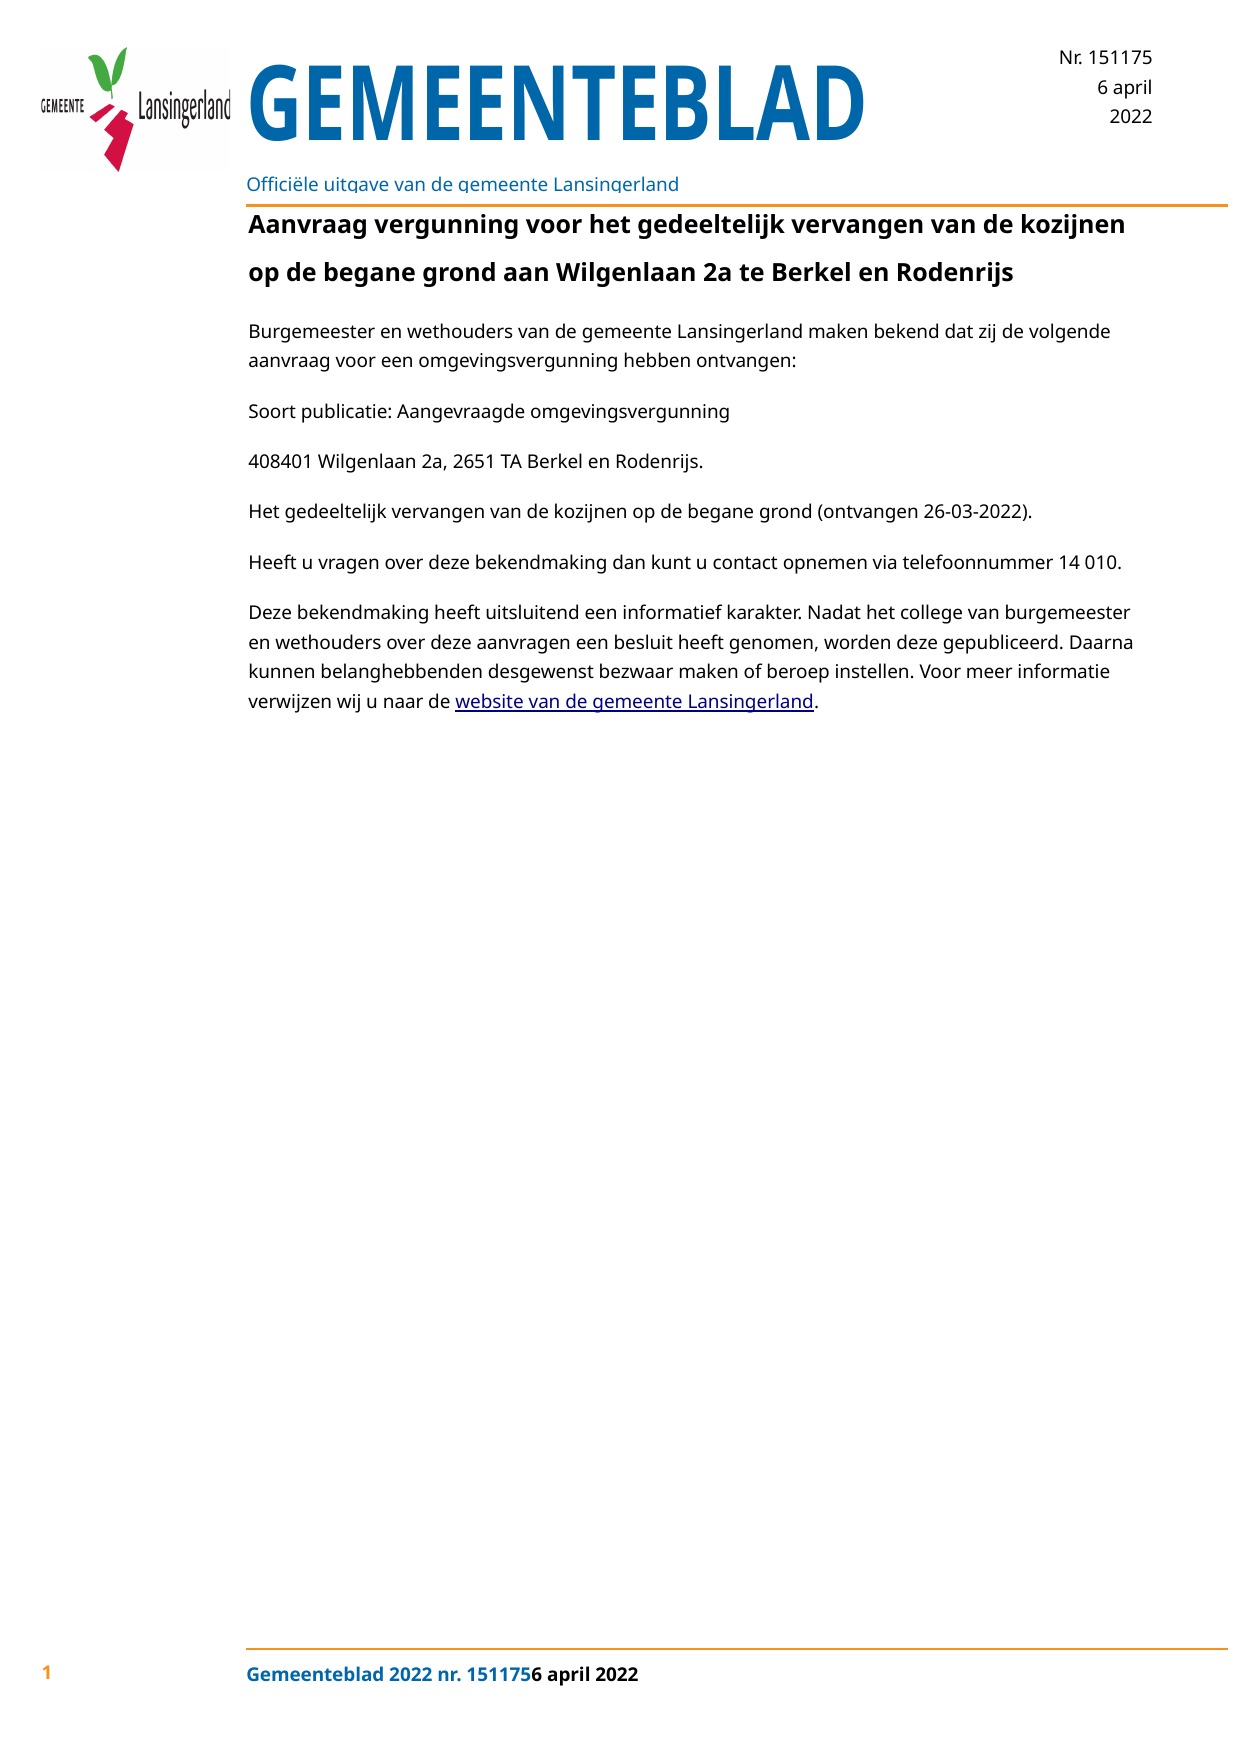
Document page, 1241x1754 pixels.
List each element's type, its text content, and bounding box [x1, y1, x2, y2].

picture [41, 47, 231, 172]
text Het gedeeltelijk vervangen van de kozijnen op de begane grond (ontvangen 26-03-2022). [248, 499, 1152, 524]
text Deze bekendmaking heeft uitsluitend een informatief karakter. Nadat het college van burgemeester en wethouders over deze aanvragen een besluit heeft genomen, worden deze gepubliceerd. Daarna kunnen belanghebbenden desgewenst bezwaar maken of beroep instellen. Voor meer informatie verwijzen wij u naar de website van de gemeente Lansingerland. [248, 599, 1152, 714]
text Heeft u vragen over deze bekendmaking dan kunt u contact opnemen via telefoonnummer 14 010. [248, 549, 1152, 575]
text Soort publicatie: Aangevraagde omgevingsvergunning [248, 398, 1152, 424]
text 408401 Wilgenlaan 2a, 2651 TA Berkel en Rodenrijs. [248, 448, 1152, 474]
text Burgemeester en wethouders van de gemeente Lansingerland maken bekend dat zij de volgende aanvraag voor een omgevingsvergunning hebben ontvangen: [248, 318, 1152, 373]
text Aanvraag vergunning voor het gedeeltelijk vervangen van de kozijnen op de begane grond aan Wilgenlaan 2a te Berkel en Rodenrijs [248, 207, 1152, 288]
